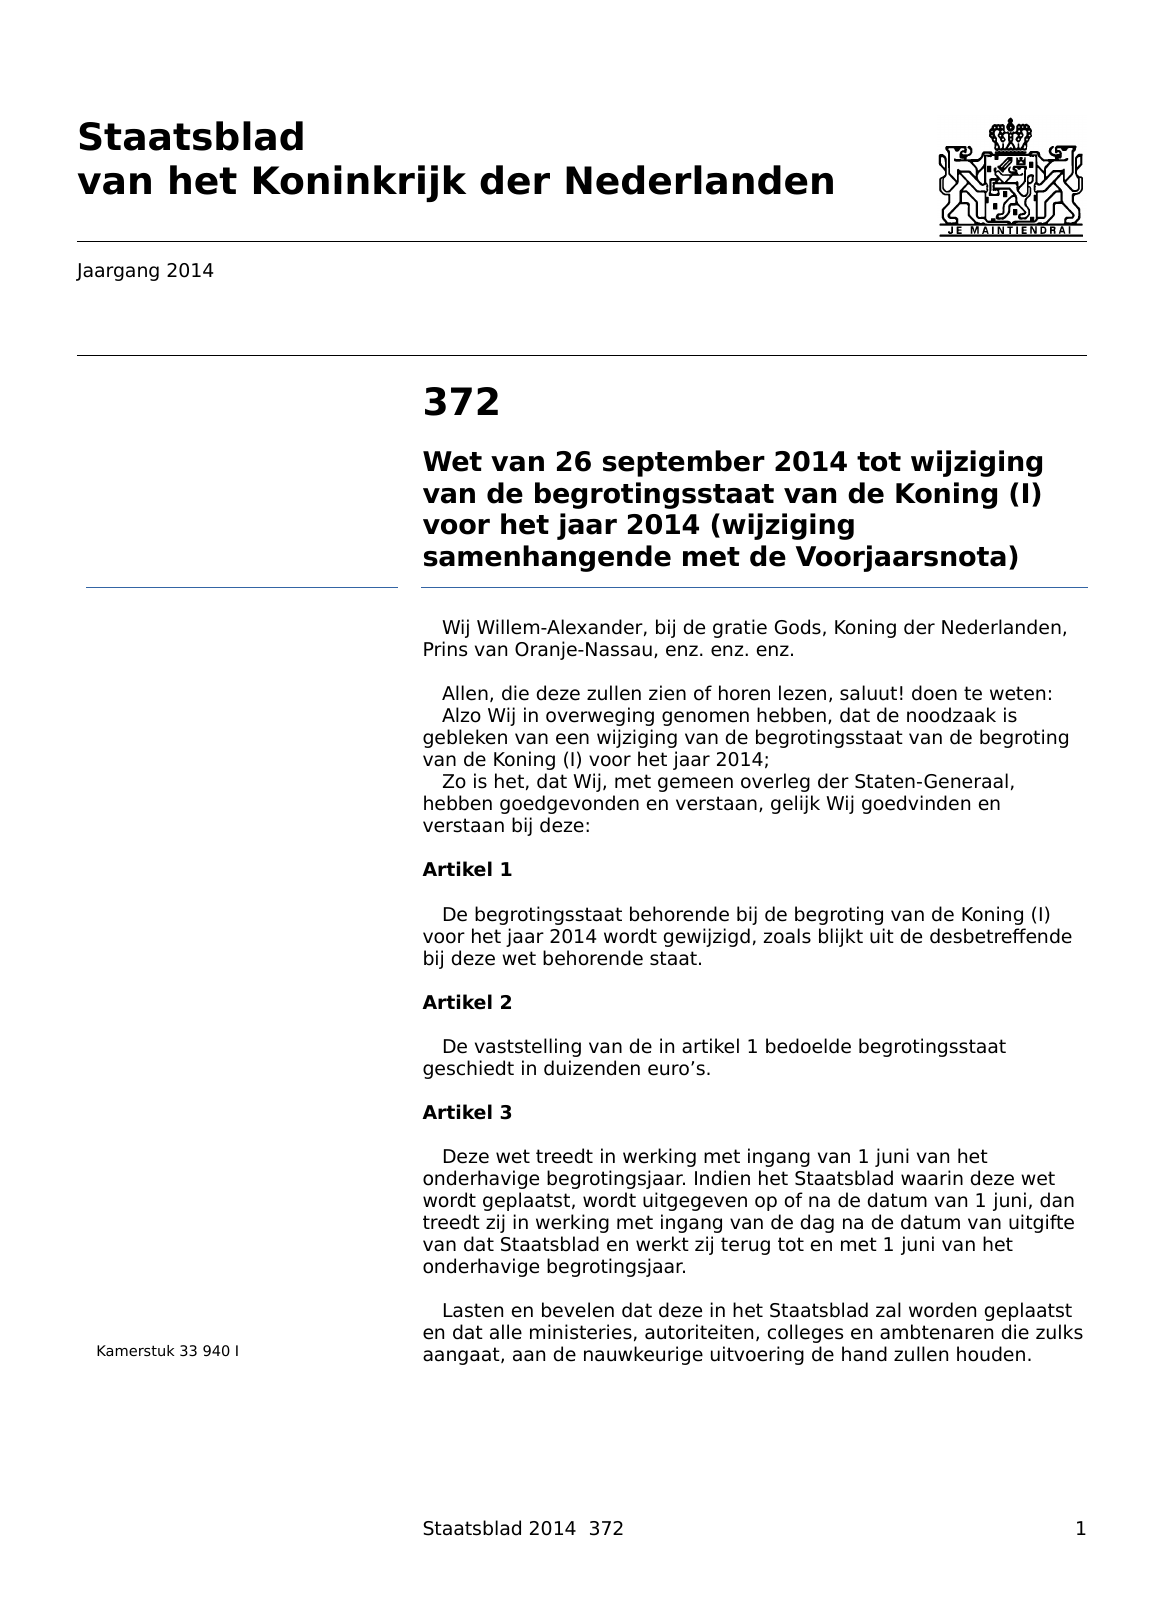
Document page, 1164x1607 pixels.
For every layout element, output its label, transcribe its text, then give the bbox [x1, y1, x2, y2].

table_cell Jaargang 2014 [77, 242, 1087, 355]
text Allen, die deze zullen zien of horen lezen, saluut! doen te weten: [422, 683, 1087, 705]
text De begrotingsstaat behorende bij de begroting van de Koning (I) voor het jaar 2014 wordt gewijzigd, zoals blijkt uit de desbetreffende bij deze wet behorende staat. [422, 903, 1087, 969]
subtitle Artikel 2 [422, 992, 1087, 1014]
subtitle Artikel 1 [422, 859, 1087, 881]
text Kamerstuk 33 940 I [77, 1343, 396, 1360]
text Lasten en bevelen dat deze in het Staatsblad zal worden geplaatst en dat alle ministeries, autoriteiten, colleges en ambtenaren die zulks aangaat, aan de nauwkeurige uitvoering de hand zullen houden. [422, 1300, 1087, 1366]
subtitle Artikel 3 [422, 1102, 1087, 1124]
text De vaststelling van de in artikel 1 bedoelde begrotingsstaat geschiedt in duizenden euro’s. [422, 1036, 1087, 1080]
text Zo is het, dat Wij, met gemeen overleg der Staten-Generaal, hebben goedgevonden en verstaan, gelijk Wij goedvinden en verstaan bij deze: [422, 771, 1087, 837]
table_header Staatsblad van het Koninkrijk der Nederlanden [77, 100, 886, 241]
text Deze wet treedt in werking met ingang van 1 juni van het onderhavige begrotingsjaar. Indien het Staatsblad waarin deze wet wordt geplaatst, wordt uitgegeven op of na de datum van 1 juni, dan treedt zij in werking met ingang van de dag na de datum van uitgifte van dat Staatsblad en werkt zij terug tot en met 1 juni van het onderhavige begrotingsjaar. [422, 1146, 1087, 1278]
text Wij Willem-Alexander, bij de gratie Gods, Koning der Nederlanden, Prins van Oranje-Nassau, enz. enz. enz. [422, 617, 1087, 661]
table_header [886, 100, 1087, 241]
subtitle 372 [422, 381, 1087, 424]
text Wet van 26 september 2014 tot wijziging van de begrotingsstaat van de Koning (I) voor het jaar 2014 (wijziging samenhangende met de Voorjaarsnota) [422, 447, 1087, 573]
picture [936, 115, 1087, 240]
text Alzo Wij in overweging genomen hebben, dat de noodzaak is gebleken van een wijziging van de begrotingsstaat van de begroting van de Koning (I) voor het jaar 2014; [422, 705, 1087, 771]
